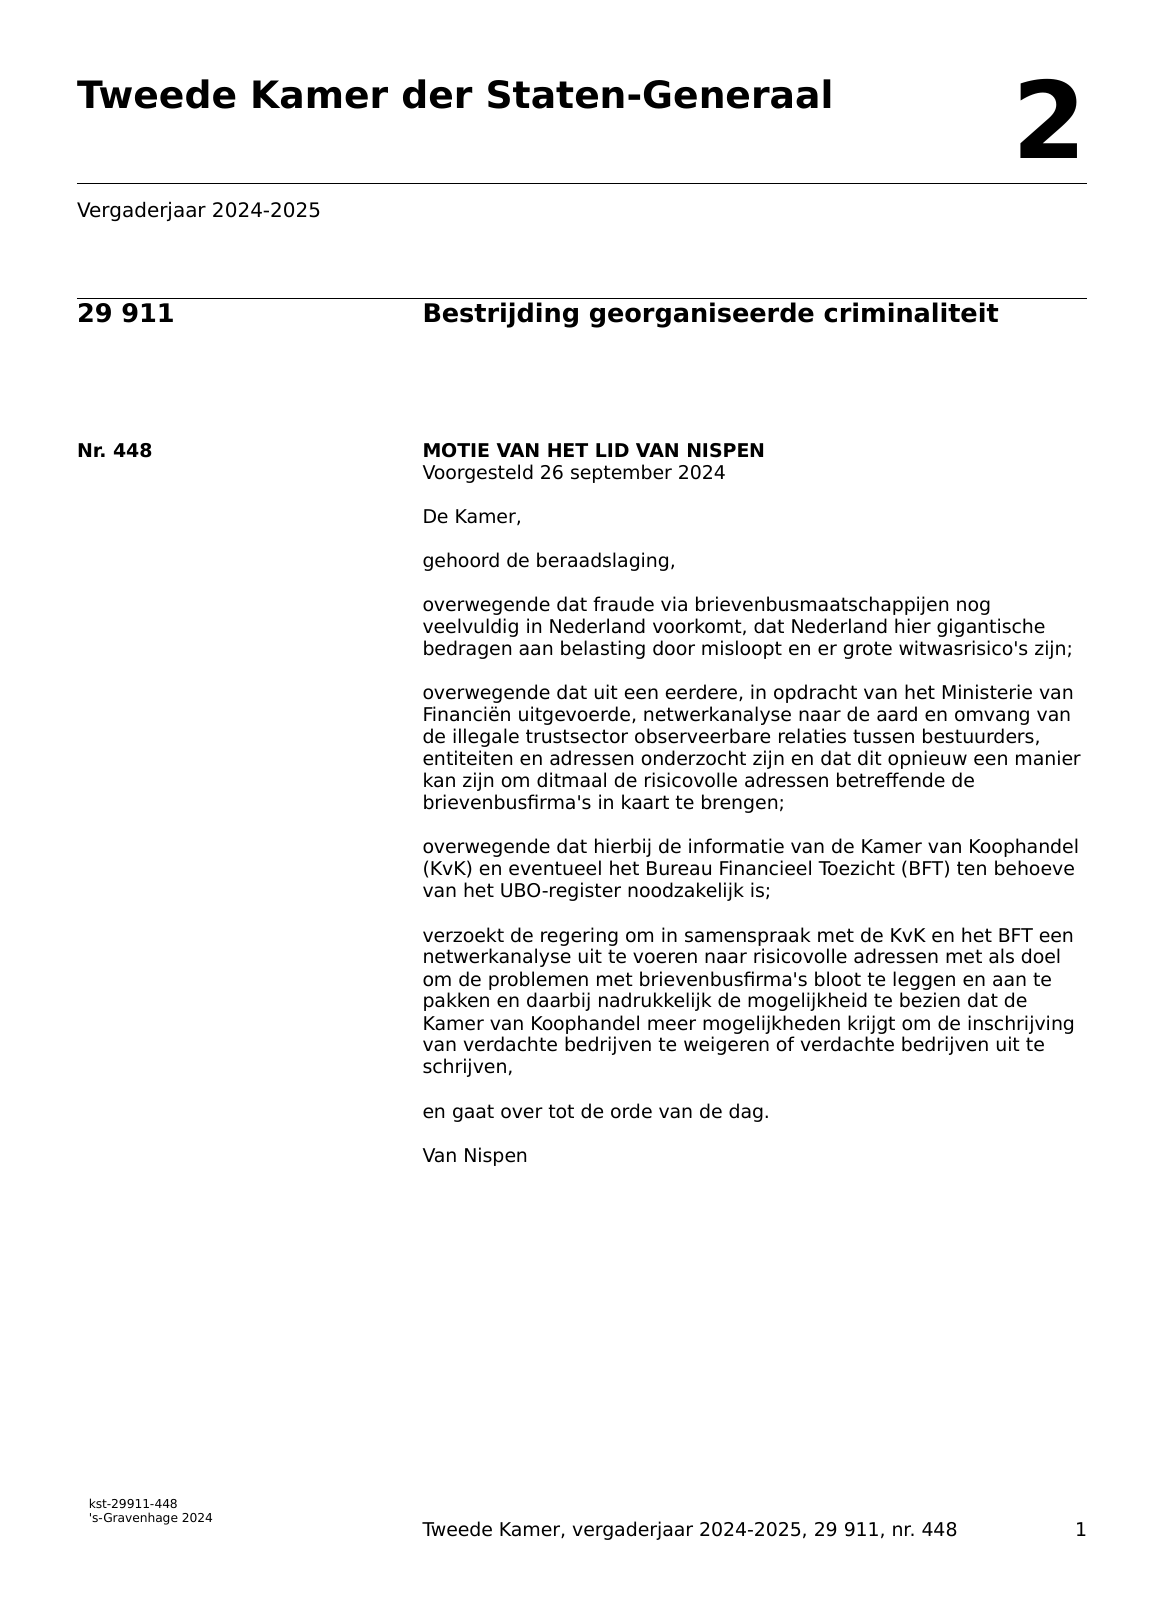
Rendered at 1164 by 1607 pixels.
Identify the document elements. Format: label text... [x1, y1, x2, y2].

text 's-Gravenhage 2024 [88, 1511, 323, 1525]
text gehoord de beraadslaging, [422, 550, 1087, 572]
text De Kamer, [422, 506, 1087, 528]
table_header 2 [886, 59, 1087, 183]
text overwegende dat fraude via brievenbusmaatschappijen nog veelvuldig in Nederland voorkomt, dat Nederland hier gigantische bedragen aan belasting door misloopt en er grote witwasrisico's zijn; [422, 594, 1087, 660]
text overwegende dat uit een eerdere, in opdracht van het Ministerie van Financiën uitgevoerde, netwerkanalyse naar de aard en omvang van de illegale trustsector observeerbare relaties tussen bestuurders, entiteiten en adressen onderzocht zijn en dat dit opnieuw een manier kan zijn om ditmaal de risicovolle adressen betreffende de brievenbusfirma's in kaart te brengen; [422, 682, 1087, 814]
table_cell Vergaderjaar 2024-2025 [77, 184, 1087, 298]
text Van Nispen [422, 1145, 1087, 1167]
table_header Tweede Kamer der Staten-Generaal [77, 59, 886, 183]
text Voorgesteld 26 september 2024 [422, 462, 1087, 484]
subtitle 29 911 Bestrijding georganiseerde criminaliteit [77, 299, 1087, 329]
text verzoekt de regering om in samenspraak met de KvK en het BFT een netwerkanalyse uit te voeren naar risicovolle adressen met als doel om de problemen met brievenbusfirma's bloot te leggen en aan te pakken en daarbij nadrukkelijk de mogelijkheid te bezien dat de Kamer van Koophandel meer mogelijkheden krijgt om de inschrijving van verdachte bedrijven te weigeren of verdachte bedrijven uit te schrijven, [422, 924, 1087, 1078]
text en gaat over tot de orde van de dag. [422, 1101, 1087, 1122]
subtitle Nr. 448 MOTIE VAN HET LID VAN NISPEN [77, 440, 1087, 462]
text kst-29911-448 [88, 1497, 323, 1511]
text overwegende dat hierbij de informatie van de Kamer van Koophandel (KvK) en eventueel het Bureau Financieel Toezicht (BFT) ten behoeve van het UBO-register noodzakelijk is; [422, 836, 1087, 902]
